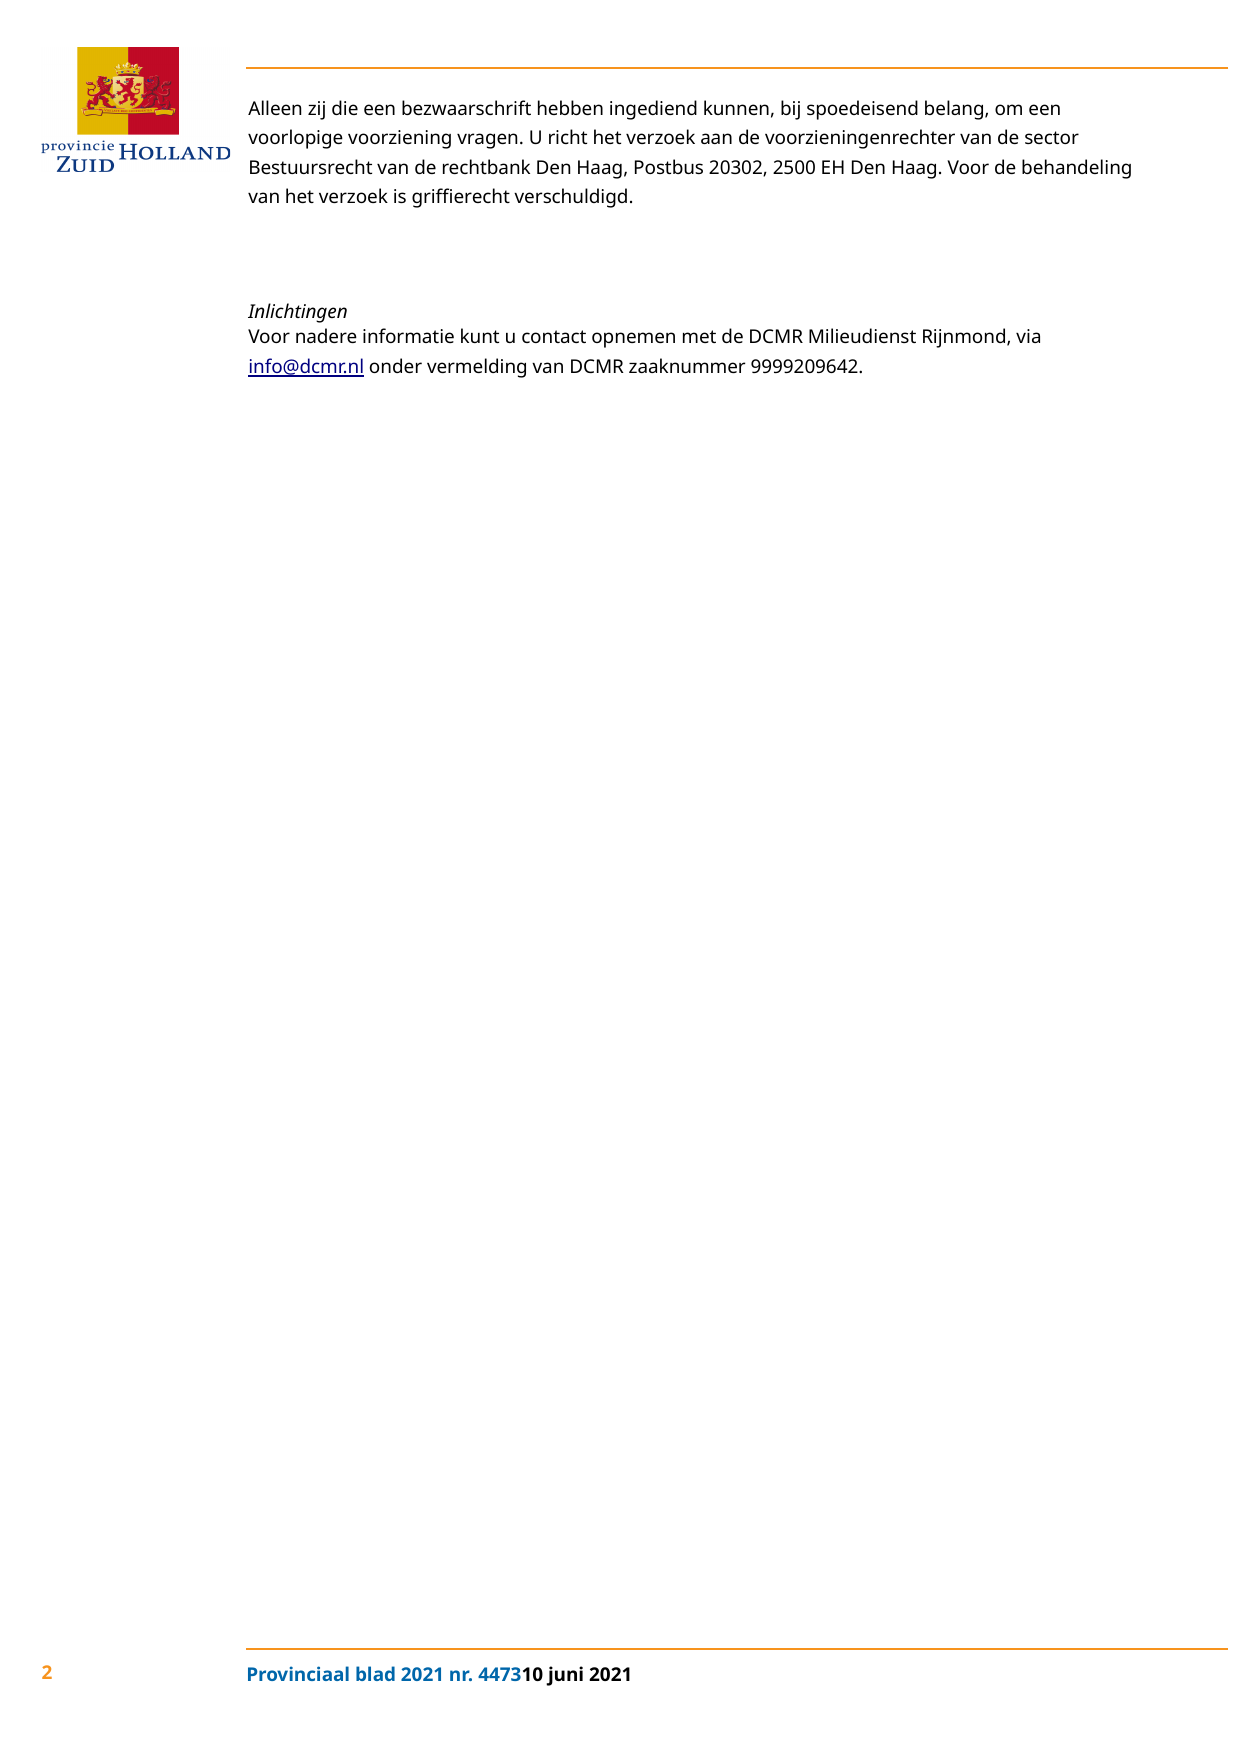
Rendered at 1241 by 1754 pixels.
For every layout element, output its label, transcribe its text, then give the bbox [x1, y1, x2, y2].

picture [41, 47, 231, 172]
text Voor nadere informatie kunt u contact opnemen met de DCMR Milieudienst Rijnmond, via info@dcmr.nl onder vermelding van DCMR zaaknummer 9999209642. [248, 324, 1152, 379]
text Alleen zij die een bezwaarschrift hebben ingediend kunnen, bij spoedeisend belang, om een voorlopige voorziening vragen. U richt het verzoek aan de voorzieningenrechter van de sector Bestuursrecht van de rechtbank Den Haag, Postbus 20302, 2500 EH Den Haag. Voor de behandeling van het verzoek is griffierecht verschuldigd. [248, 95, 1152, 209]
text Inlichtingen [248, 298, 1152, 324]
